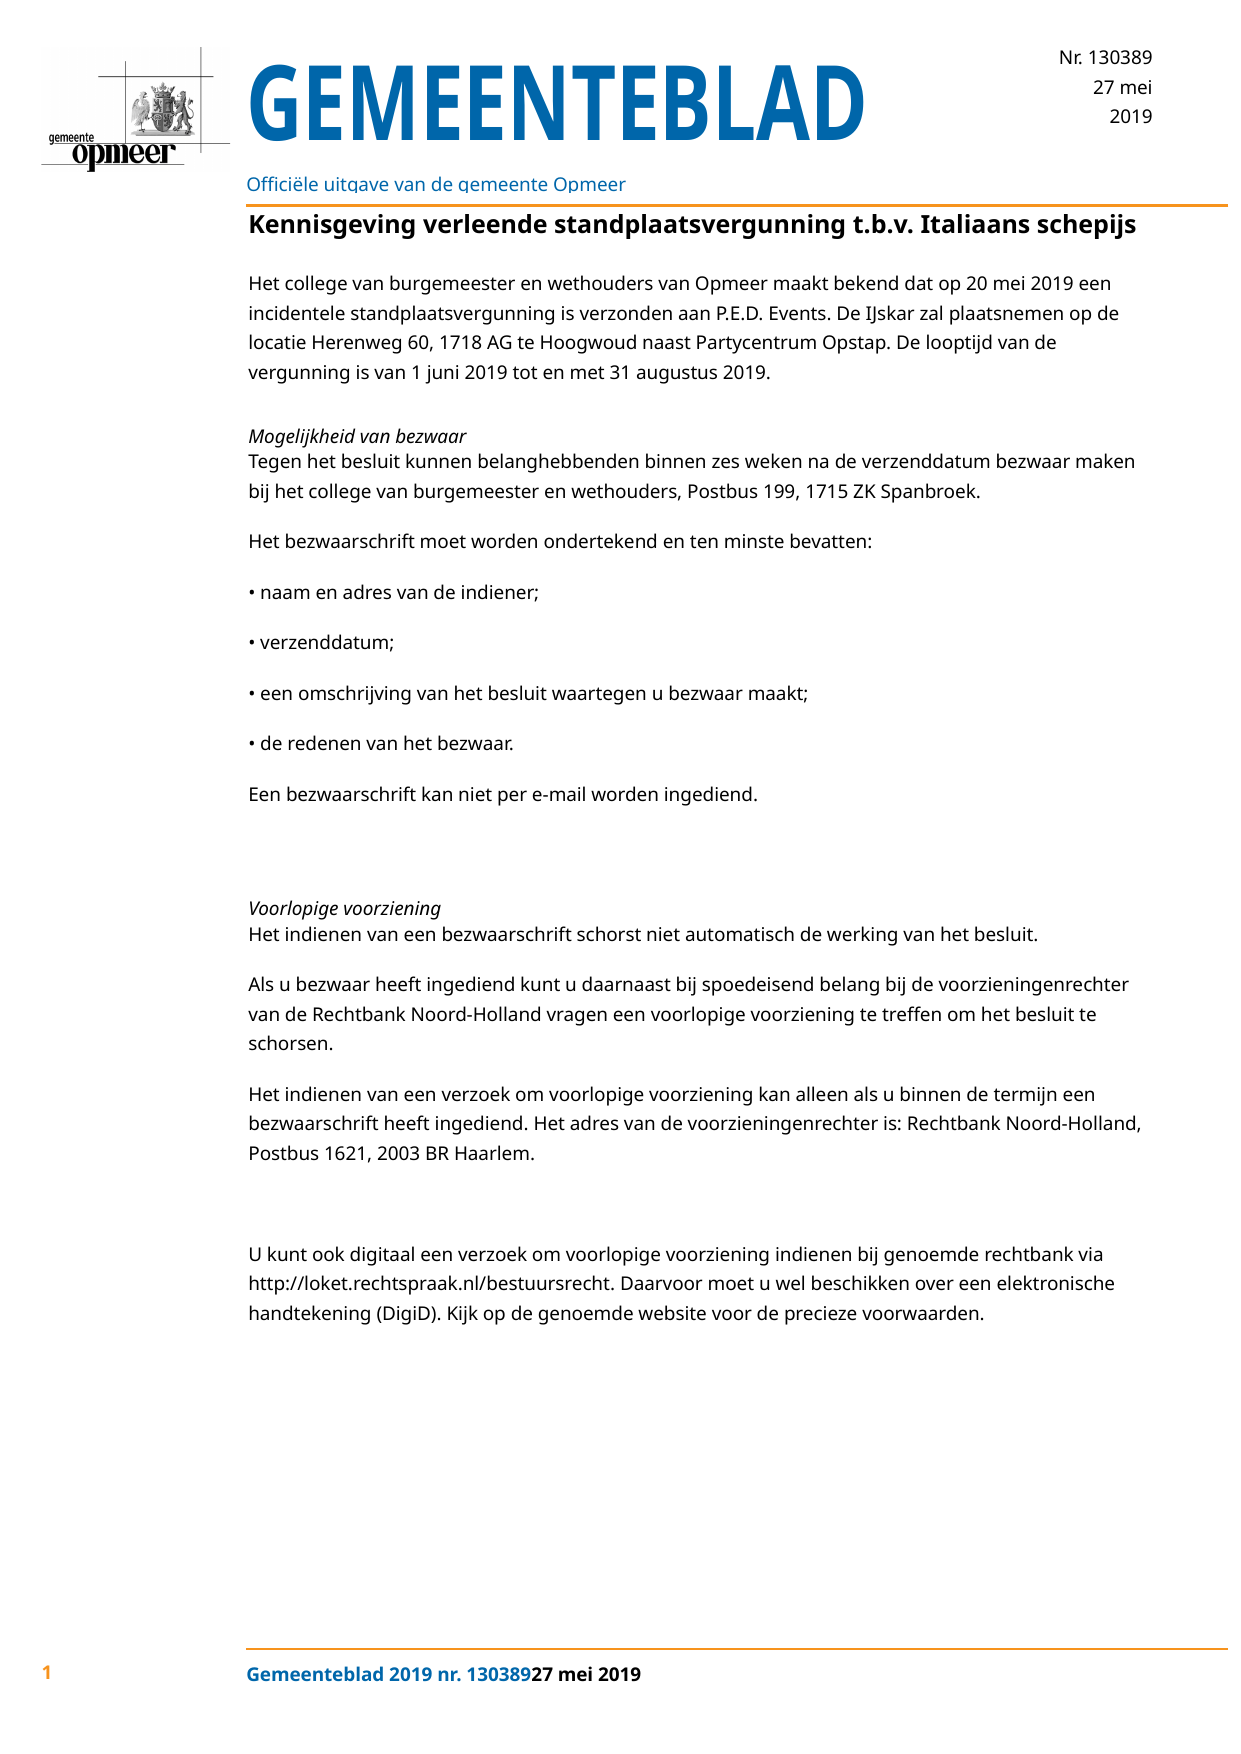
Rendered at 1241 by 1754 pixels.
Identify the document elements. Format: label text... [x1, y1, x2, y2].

text Als u bezwaar heeft ingediend kunt u daarnaast bij spoedeisend belang bij de voorzieningenrechter van de Rechtbank Noord-Holland vragen een voorlopige voorziening te treffen om het besluit te schorsen. [248, 971, 1152, 1056]
text Kennisgeving verleende standplaatsvergunning t.b.v. Italiaans schepijs [248, 207, 1152, 241]
text • de redenen van het bezwaar. [248, 730, 1152, 756]
text U kunt ook digitaal een verzoek om voorlopige voorziening indienen bij genoemde rechtbank via http://loket.rechtspraak.nl/bestuursrecht. Daarvoor moet u wel beschikken over een elektronische handtekening (DigiD). Kijk op de genoemde website voor de precieze voorwaarden. [248, 1241, 1152, 1326]
text • verzenddatum; [248, 629, 1152, 655]
text Het college van burgemeester en wethouders van Opmeer maakt bekend dat op 20 mei 2019 een incidentele standplaatsvergunning is verzonden aan P.E.D. Events. De IJskar zal plaatsnemen op de locatie Herenweg 60, 1718 AG te Hoogwoud naast Partycentrum Opstap. De looptijd van de vergunning is van 1 juni 2019 tot en met 31 augustus 2019. [248, 270, 1152, 385]
text Tegen het besluit kunnen belanghebbenden binnen zes weken na de verzenddatum bezwaar maken bij het college van burgemeester en wethouders, Postbus 199, 1715 ZK Spanbroek. [248, 449, 1152, 504]
text Een bezwaarschrift kan niet per e-mail worden ingediend. [248, 781, 1152, 807]
text Mogelijkheid van bezwaar [248, 423, 1152, 449]
text Het bezwaarschrift moet worden ondertekend en ten minste bevatten: [248, 529, 1152, 554]
text • naam en adres van de indiener; [248, 579, 1152, 605]
text Het indienen van een bezwaarschrift schorst niet automatisch de werking van het besluit. [248, 921, 1152, 947]
picture [41, 47, 231, 172]
text • een omschrijving van het besluit waartegen u bezwaar maakt; [248, 680, 1152, 706]
text Voorlopige voorziening [248, 895, 1152, 921]
text Het indienen van een verzoek om voorlopige voorziening kan alleen als u binnen de termijn een bezwaarschrift heeft ingediend. Het adres van de voorzieningenrechter is: Rechtbank Noord-Holland, Postbus 1621, 2003 BR Haarlem. [248, 1081, 1152, 1166]
